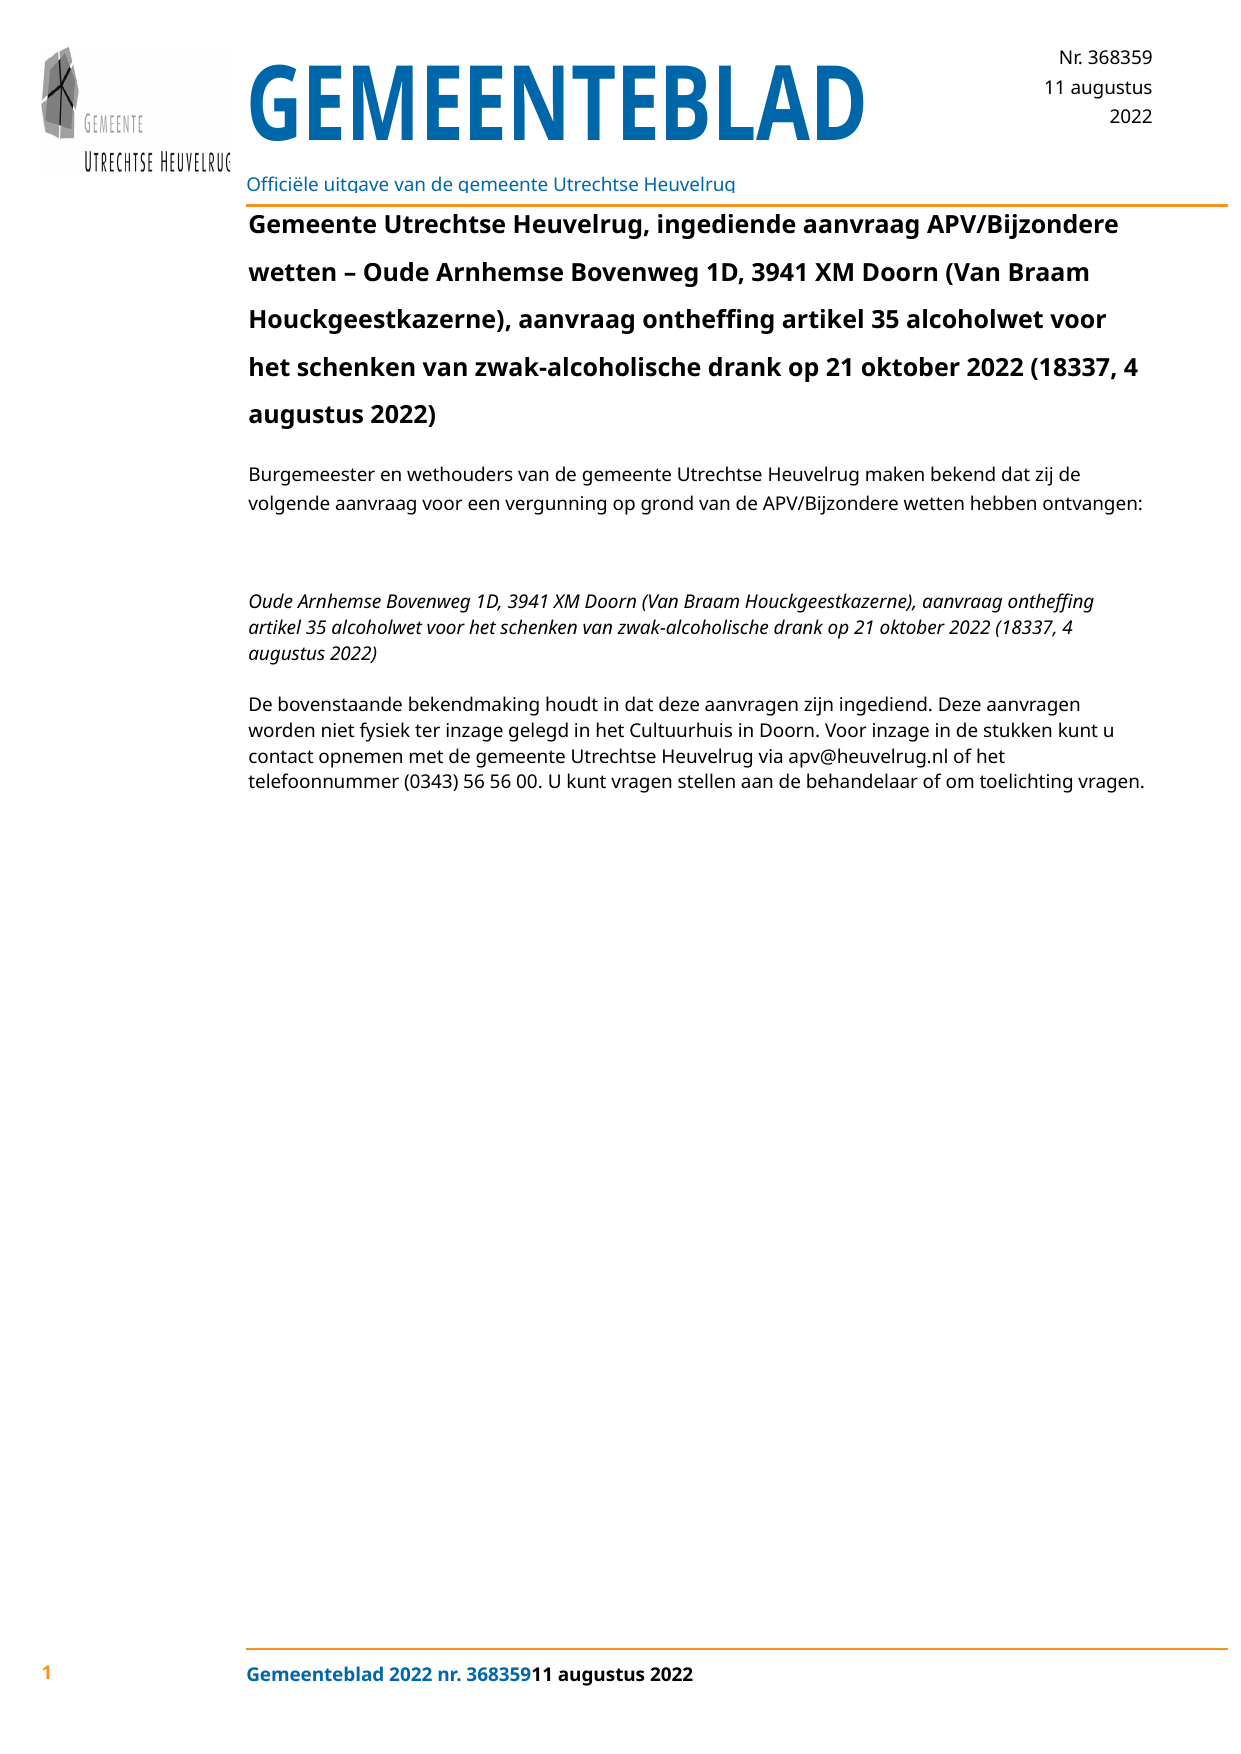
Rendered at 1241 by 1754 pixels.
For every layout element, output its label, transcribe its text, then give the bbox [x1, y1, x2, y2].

text Burgemeester en wethouders van de gemeente Utrechtse Heuvelrug maken bekend dat zij de volgende aanvraag voor een vergunning op grond van de APV/Bijzondere wetten hebben ontvangen: [248, 461, 1152, 516]
text Oude Arnhemse Bovenweg 1D, 3941 XM Doorn (Van Braam Houckgeestkazerne), aanvraag ontheffing artikel 35 alcoholwet voor het schenken van zwak-alcoholische drank op 21 oktober 2022 (18337, 4 augustus 2022) [248, 588, 1152, 666]
text Gemeente Utrechtse Heuvelrug, ingediende aanvraag APV/Bijzondere wetten – Oude Arnhemse Bovenweg 1D, 3941 XM Doorn (Van Braam Houckgeestkazerne), aanvraag ontheffing artikel 35 alcoholwet voor het schenken van zwak-alcoholische drank op 21 oktober 2022 (18337, 4 augustus 2022) [248, 207, 1152, 431]
text De bovenstaande bekendmaking houdt in dat deze aanvragen zijn ingediend. Deze aanvragen worden niet fysiek ter inzage gelegd in het Cultuurhuis in Doorn. Voor inzage in de stukken kunt u contact opnemen met de gemeente Utrechtse Heuvelrug via apv@heuvelrug.nl of het telefoonnummer (0343) 56 56 00. U kunt vragen stellen aan de behandelaar of om toelichting vragen. [248, 691, 1152, 794]
picture [41, 47, 231, 172]
